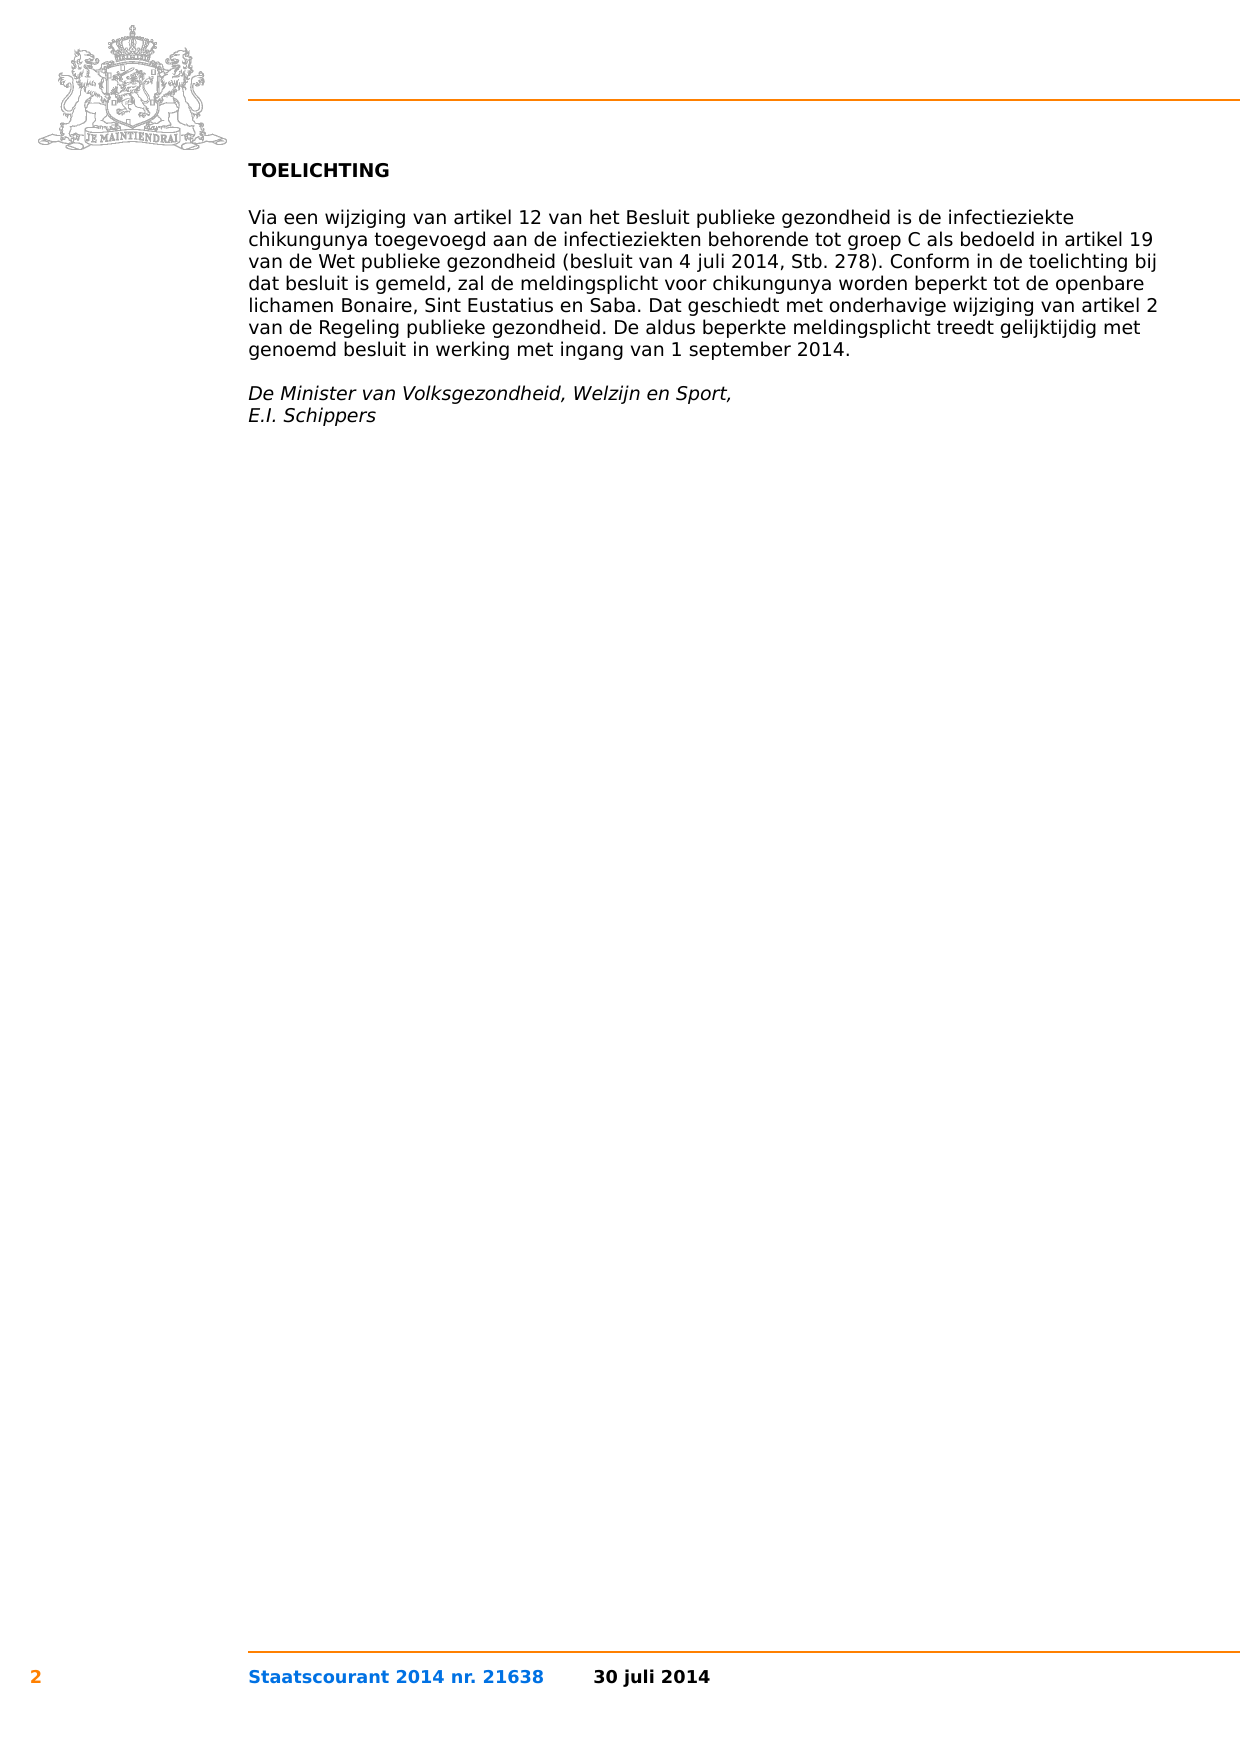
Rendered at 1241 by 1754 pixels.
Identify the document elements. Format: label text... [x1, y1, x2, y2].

text De Minister van Volksgezondheid, Welzijn en Sport, E.I. Schippers [248, 383, 1163, 427]
picture [38, 25, 227, 150]
text Via een wijziging van artikel 12 van het Besluit publieke gezondheid is de infectieziekte chikungunya toegevoegd aan de infectieziekten behorende tot groep C als bedoeld in artikel 19 van de Wet publieke gezondheid (besluit van 4 juli 2014, Stb. 278). Conform in de toelichting bij dat besluit is gemeld, zal de meldingsplicht voor chikungunya worden beperkt tot de openbare lichamen Bonaire, Sint Eustatius en Saba. Dat geschiedt met onderhavige wijziging van artikel 2 van de Regeling publieke gezondheid. De aldus beperkte meldingsplicht treedt gelijktijdig met genoemd besluit in werking met ingang van 1 september 2014. [248, 207, 1163, 361]
subtitle TOELICHTING [248, 160, 1163, 182]
